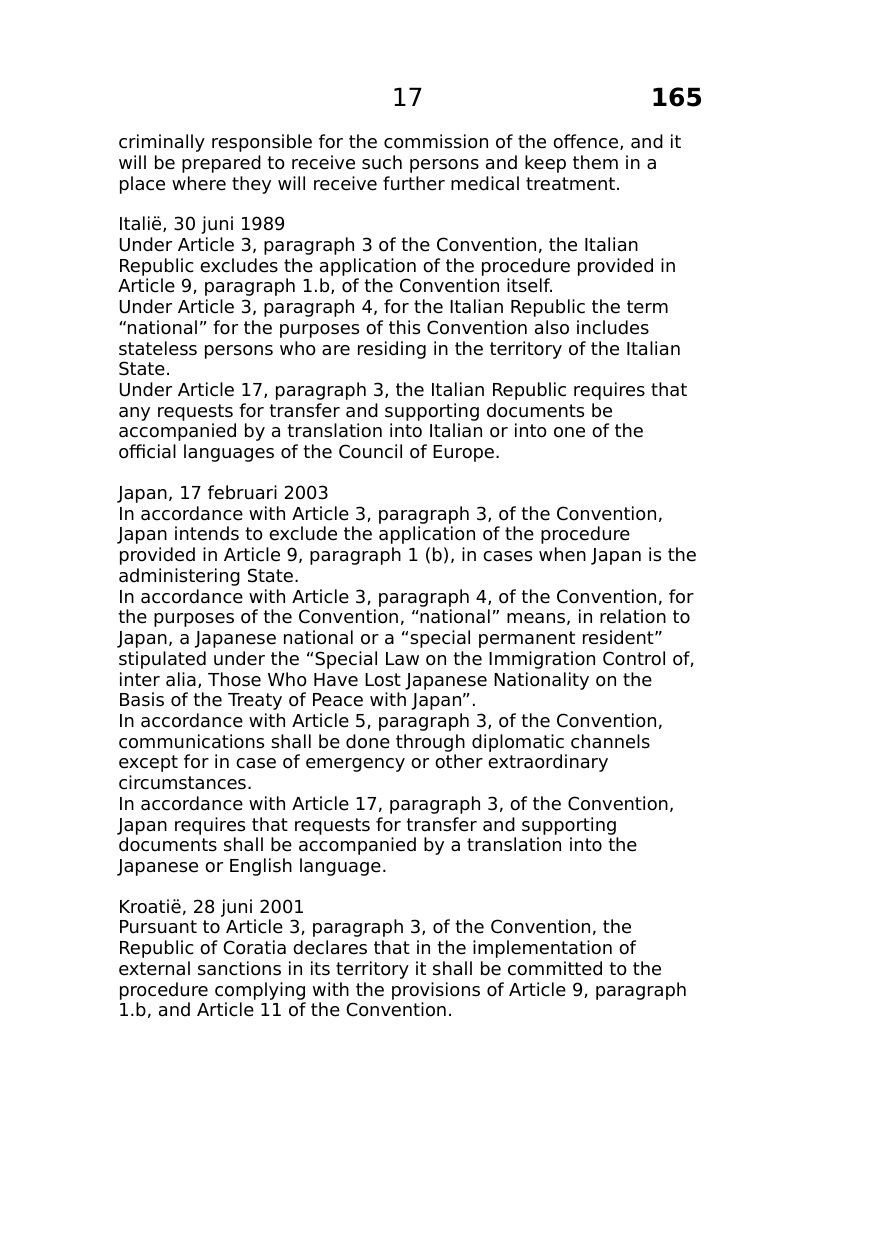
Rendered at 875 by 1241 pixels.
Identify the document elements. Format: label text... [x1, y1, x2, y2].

text Italië, 30 juni 1989 [118, 214, 703, 235]
text Japan, 17 februari 2003 [118, 483, 703, 503]
text Under Article 17, paragraph 3, the Italian Republic requires that any requests for transfer and supporting documents be accompanied by a translation into Italian or into one of the official languages of the Council of Europe. [118, 380, 703, 463]
text Under Article 3, paragraph 4, for the Italian Republic the term “national” for the purposes of this Convention also includes stateless persons who are residing in the territory of the Italian State. [118, 297, 703, 380]
text Kroatië, 28 juni 2001 [118, 897, 703, 917]
text In accordance with Article 3, paragraph 4, of the Convention, for the purposes of the Convention, “national” means, in relation to Japan, a Japanese national or a “special permanent resident” stipulated under the “Special Law on the Immigration Control of, inter alia, Those Who Have Lost Japanese Nationality on the Basis of the Treaty of Peace with Japan”. [118, 586, 703, 711]
text In accordance with Article 3, paragraph 3, of the Convention, Japan intends to exclude the application of the procedure provided in Article 9, paragraph 1 (b), in cases when Japan is the administering State. [118, 503, 703, 586]
text Under Article 3, paragraph 3 of the Convention, the Italian Republic excludes the application of the procedure provided in Article 9, paragraph 1.b, of the Convention itself. [118, 235, 703, 297]
text Pursuant to Article 3, paragraph 3, of the Convention, the Republic of Coratia declares that in the implementation of external sanctions in its territory it shall be committed to the procedure complying with the provisions of Article 9, paragraph 1.b, and Article 11 of the Convention. [118, 917, 703, 1021]
text In accordance with Article 5, paragraph 3, of the Convention, communications shall be done through diplomatic channels except for in case of emergency or other extraordinary circumstances. [118, 711, 703, 794]
text criminally responsible for the commission of the offence, and it will be prepared to receive such persons and keep them in a place where they will receive further medical treatment. [118, 132, 703, 194]
text In accordance with Article 17, paragraph 3, of the Convention, Japan requires that requests for transfer and supporting documents shall be accompanied by a translation into the Japanese or English language. [118, 794, 703, 877]
